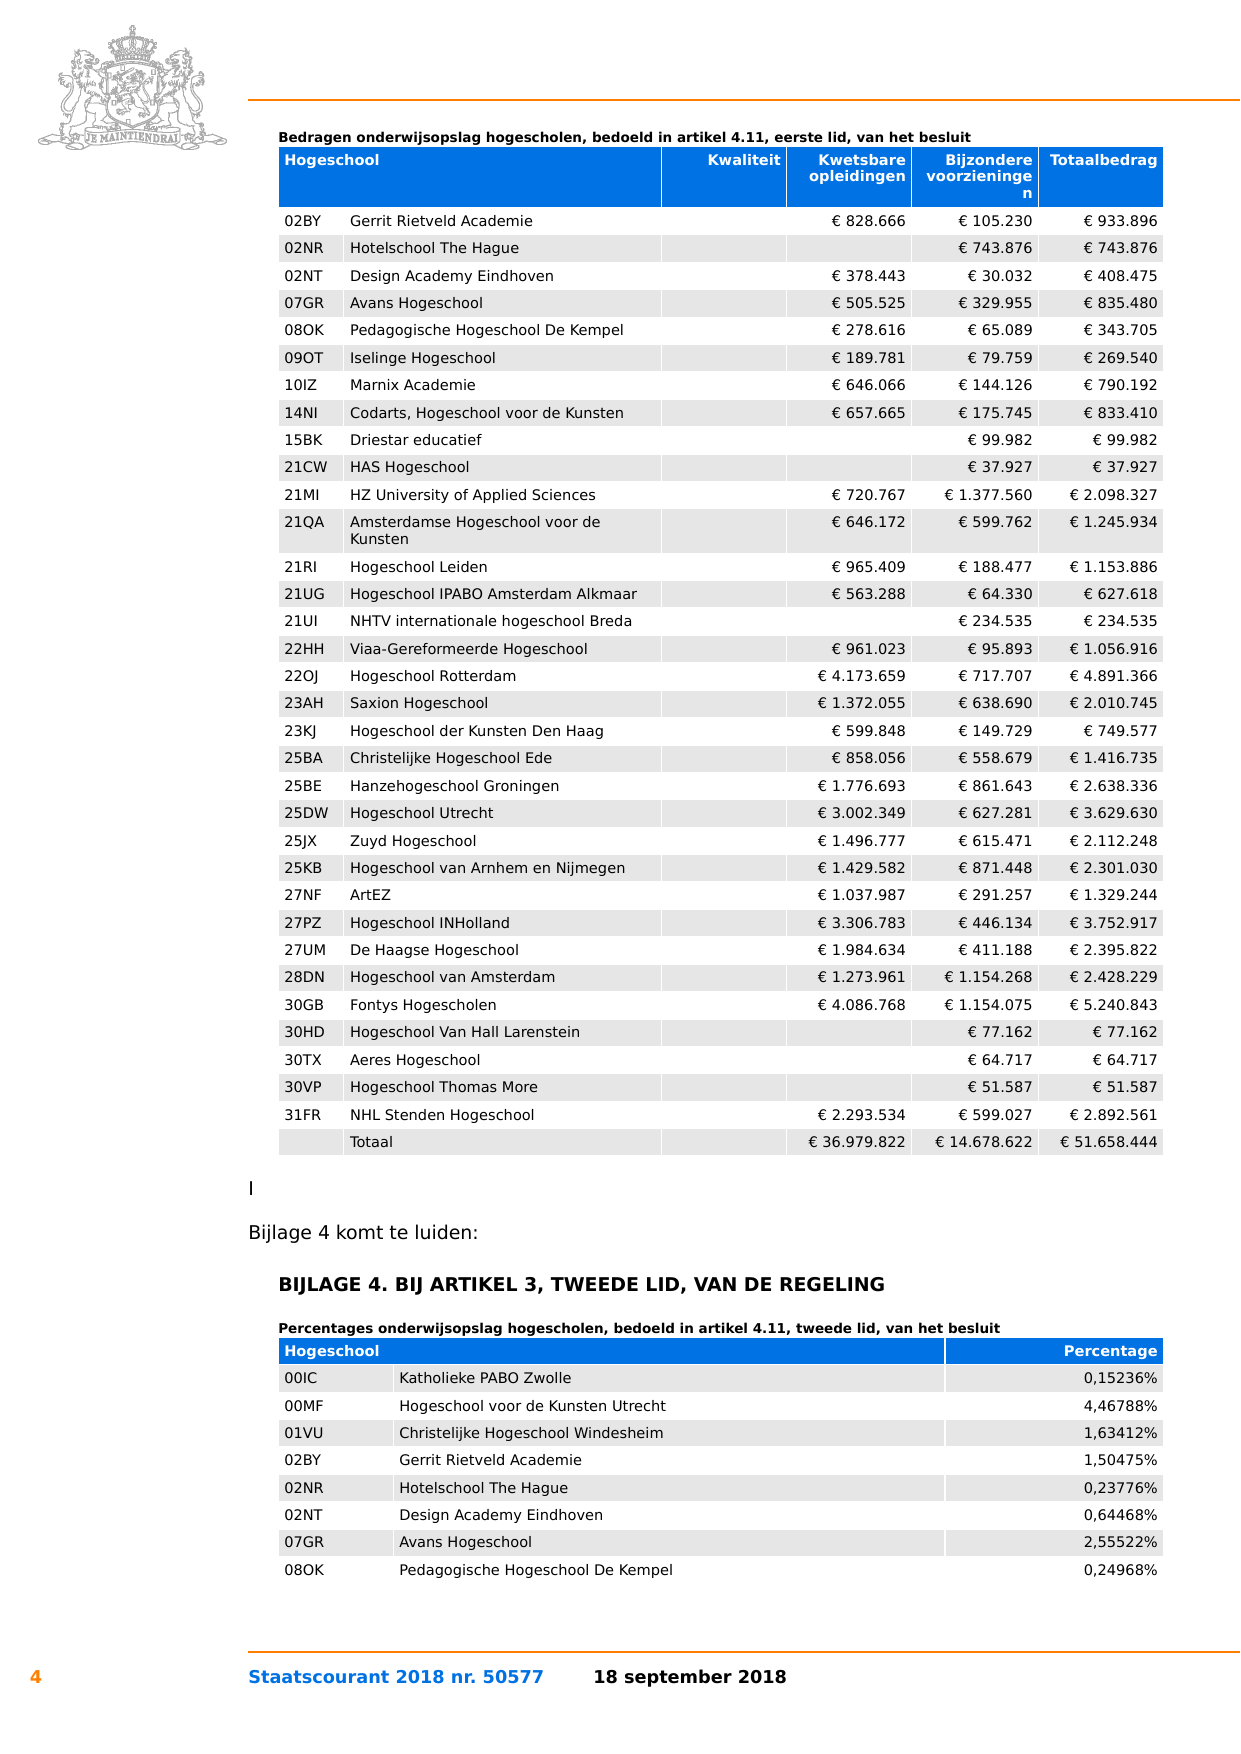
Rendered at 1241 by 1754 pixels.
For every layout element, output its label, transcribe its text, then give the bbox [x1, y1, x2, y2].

table_cell 00IC [279, 1365, 393, 1392]
table_cell [662, 235, 786, 262]
table_cell Pedagogische Hogeschool De Kempel [394, 1557, 944, 1583]
table_cell € 5.240.843 [1039, 992, 1163, 1018]
table_cell [662, 509, 786, 553]
table_cell € 408.475 [1039, 263, 1163, 289]
table_cell 21MI [279, 482, 343, 508]
table_cell € 2.301.030 [1039, 855, 1163, 881]
table_cell Bijzondere voorzieningen [912, 147, 1038, 207]
table_cell € 329.955 [912, 290, 1038, 317]
table_cell € 1.496.777 [787, 828, 911, 854]
table_cell [662, 554, 786, 580]
table_cell [662, 609, 786, 635]
table_cell € 743.876 [1039, 235, 1163, 262]
table_cell 02NR [279, 235, 343, 262]
table_cell € 965.409 [787, 554, 911, 580]
table_cell [662, 828, 786, 854]
table_cell [662, 883, 786, 909]
table_cell € 646.066 [787, 373, 911, 399]
table_cell € 646.172 [787, 509, 911, 553]
table_cell € 3.629.630 [1039, 800, 1163, 827]
table_cell Hogeschool Leiden [344, 554, 661, 580]
table_cell Christelijke Hogeschool Ede [344, 746, 661, 772]
table_cell [787, 235, 911, 262]
table_cell 21RI [279, 554, 343, 580]
table_cell 22HH [279, 636, 343, 662]
table_cell ArtEZ [344, 883, 661, 909]
table_cell € 4.891.366 [1039, 663, 1163, 690]
table_cell € 1.245.934 [1039, 509, 1163, 553]
table_cell 0,64468% [946, 1502, 1163, 1529]
table_cell € 3.752.917 [1039, 910, 1163, 936]
table_cell [662, 1102, 786, 1128]
table_cell € 833.410 [1039, 400, 1163, 426]
table_cell NHTV internationale hogeschool Breda [344, 609, 661, 635]
table_cell € 720.767 [787, 482, 911, 508]
table_cell 30TX [279, 1047, 343, 1073]
table_cell € 2.638.336 [1039, 773, 1163, 799]
table_cell € 175.745 [912, 400, 1038, 426]
table_cell Zuyd Hogeschool [344, 828, 661, 854]
table_cell € 64.717 [912, 1047, 1038, 1073]
table_cell [662, 965, 786, 991]
table_cell € 105.230 [912, 208, 1038, 234]
table_cell 21UG [279, 581, 343, 607]
table_cell 02NT [279, 1502, 393, 1529]
table_cell [787, 1074, 911, 1101]
table_cell NHL Stenden Hogeschool [344, 1102, 661, 1128]
table_cell € 188.477 [912, 554, 1038, 580]
table_cell Gerrit Rietveld Academie [344, 208, 661, 234]
table_cell 25KB [279, 855, 343, 881]
table_cell € 269.540 [1039, 345, 1163, 371]
table_cell € 77.162 [912, 1020, 1038, 1046]
table_cell 0,23776% [946, 1475, 1163, 1501]
table_cell 21UI [279, 609, 343, 635]
table_cell € 505.525 [787, 290, 911, 317]
table_cell 08OK [279, 1557, 393, 1583]
table_cell Hogeschool van Arnhem en Nijmegen [344, 855, 661, 881]
table_cell Hogeschool Utrecht [344, 800, 661, 827]
table_cell Totaalbedrag [1039, 147, 1163, 207]
table_cell € 234.535 [1039, 609, 1163, 635]
table_cell Design Academy Eindhoven [394, 1502, 944, 1529]
table_cell 25JX [279, 828, 343, 854]
table_cell HZ University of Applied Sciences [344, 482, 661, 508]
table_cell Saxion Hogeschool [344, 691, 661, 717]
table_header Bedragen onderwijsopslag hogescholen, bedoeld in artikel 4.11, eerste lid, van het besluit [278, 130, 1163, 146]
table_cell [662, 263, 786, 289]
table_cell € 99.982 [1039, 427, 1163, 453]
table_cell Hogeschool der Kunsten Den Haag [344, 718, 661, 744]
table_cell Hogeschool [279, 1338, 944, 1364]
table_cell 31FR [279, 1102, 343, 1128]
table_cell [787, 427, 911, 453]
table_cell [662, 581, 786, 607]
table_cell € 1.372.055 [787, 691, 911, 717]
table_cell 27NF [279, 883, 343, 909]
table_cell € 638.690 [912, 691, 1038, 717]
table_cell [662, 746, 786, 772]
table_cell 14NI [279, 400, 343, 426]
table_cell HAS Hogeschool [344, 455, 661, 481]
table_cell € 1.037.987 [787, 883, 911, 909]
table_cell € 743.876 [912, 235, 1038, 262]
table_cell 2,55522% [946, 1530, 1163, 1556]
table_cell € 65.089 [912, 318, 1038, 344]
table_cell Fontys Hogescholen [344, 992, 661, 1018]
table_cell € 871.448 [912, 855, 1038, 881]
table_cell € 36.979.822 [787, 1129, 911, 1155]
table_cell € 1.273.961 [787, 965, 911, 991]
table_cell [662, 373, 786, 399]
table_cell € 64.330 [912, 581, 1038, 607]
table_cell [662, 290, 786, 317]
table_cell € 3.306.783 [787, 910, 911, 936]
table_cell € 1.776.693 [787, 773, 911, 799]
table_cell € 2.892.561 [1039, 1102, 1163, 1128]
table_cell [787, 1047, 911, 1073]
table_cell [662, 318, 786, 344]
table_cell Hogeschool IPABO Amsterdam Alkmaar [344, 581, 661, 607]
table_cell € 1.984.634 [787, 937, 911, 964]
table_cell € 961.023 [787, 636, 911, 662]
table_cell Kwetsbare opleidingen [787, 147, 911, 207]
table_cell 1,63412% [946, 1420, 1163, 1446]
table_cell € 2.293.534 [787, 1102, 911, 1128]
table_cell € 835.480 [1039, 290, 1163, 317]
table_cell 25DW [279, 800, 343, 827]
table_cell € 99.982 [912, 427, 1038, 453]
table_cell 02NR [279, 1475, 393, 1501]
table_cell 15BK [279, 427, 343, 453]
table_cell € 291.257 [912, 883, 1038, 909]
table_cell € 2.010.745 [1039, 691, 1163, 717]
table_cell € 717.707 [912, 663, 1038, 690]
table_cell € 234.535 [912, 609, 1038, 635]
table_cell [662, 455, 786, 481]
table_cell [662, 1047, 786, 1073]
table_cell € 149.729 [912, 718, 1038, 744]
table_cell € 37.927 [1039, 455, 1163, 481]
table_cell € 790.192 [1039, 373, 1163, 399]
table_cell Hotelschool The Hague [344, 235, 661, 262]
table_cell 28DN [279, 965, 343, 991]
table_cell Hogeschool van Amsterdam [344, 965, 661, 991]
table_cell € 1.416.735 [1039, 746, 1163, 772]
table_cell [662, 855, 786, 881]
table_cell € 599.848 [787, 718, 911, 744]
table_cell 30HD [279, 1020, 343, 1046]
table_cell [662, 663, 786, 690]
table_cell € 411.188 [912, 937, 1038, 964]
table_cell [662, 208, 786, 234]
table_cell [787, 455, 911, 481]
table_header Percentages onderwijsopslag hogescholen, bedoeld in artikel 4.11, tweede lid, van het besluit [278, 1321, 1163, 1337]
table_cell 23AH [279, 691, 343, 717]
table_cell € 599.762 [912, 509, 1038, 553]
table_cell 22OJ [279, 663, 343, 690]
table_cell € 14.678.622 [912, 1129, 1038, 1155]
table_cell 10IZ [279, 373, 343, 399]
table_cell 09OT [279, 345, 343, 371]
table_cell Totaal [344, 1129, 661, 1155]
table_cell € 828.666 [787, 208, 911, 234]
table_cell € 627.281 [912, 800, 1038, 827]
table_cell € 37.927 [912, 455, 1038, 481]
table_cell 0,15236% [946, 1365, 1163, 1392]
table_cell € 79.759 [912, 345, 1038, 371]
table_cell Hogeschool Thomas More [344, 1074, 661, 1101]
table_cell [662, 1020, 786, 1046]
table_cell € 343.705 [1039, 318, 1163, 344]
table_cell € 3.002.349 [787, 800, 911, 827]
table_cell € 189.781 [787, 345, 911, 371]
table_cell Avans Hogeschool [394, 1530, 944, 1556]
table_cell € 1.329.244 [1039, 883, 1163, 909]
table_cell [662, 345, 786, 371]
table_cell De Haagse Hogeschool [344, 937, 661, 964]
table_cell [662, 1129, 786, 1155]
table_cell [662, 400, 786, 426]
table_cell € 2.112.248 [1039, 828, 1163, 854]
table_cell € 1.429.582 [787, 855, 911, 881]
table_cell [662, 636, 786, 662]
picture [38, 25, 227, 150]
table_cell 01VU [279, 1420, 393, 1446]
table_cell € 749.577 [1039, 718, 1163, 744]
table_cell € 30.032 [912, 263, 1038, 289]
table_cell Gerrit Rietveld Academie [394, 1448, 944, 1474]
table_cell € 657.665 [787, 400, 911, 426]
text I [248, 1178, 1163, 1200]
table_cell € 1.154.075 [912, 992, 1038, 1018]
table_cell 02BY [279, 1448, 393, 1474]
table_cell 27PZ [279, 910, 343, 936]
table_cell Iselinge Hogeschool [344, 345, 661, 371]
table_cell 25BA [279, 746, 343, 772]
table_cell Marnix Academie [344, 373, 661, 399]
table_cell 00MF [279, 1393, 393, 1419]
table_cell [662, 937, 786, 964]
table_cell € 858.056 [787, 746, 911, 772]
table_cell Hogeschool Van Hall Larenstein [344, 1020, 661, 1046]
table_cell € 51.587 [1039, 1074, 1163, 1101]
table_cell Percentage [946, 1338, 1163, 1364]
table_cell Hotelschool The Hague [394, 1475, 944, 1501]
table_cell Christelijke Hogeschool Windesheim [394, 1420, 944, 1446]
table_cell Hogeschool [279, 147, 661, 207]
table_cell 30GB [279, 992, 343, 1018]
table_cell € 51.658.444 [1039, 1129, 1163, 1155]
table_cell Hogeschool INHolland [344, 910, 661, 936]
table_cell Katholieke PABO Zwolle [394, 1365, 944, 1392]
table_cell [662, 427, 786, 453]
subtitle BIJLAGE 4. BIJ ARTIKEL 3, TWEEDE LID, VAN DE REGELING [278, 1274, 1163, 1296]
table_cell 21CW [279, 455, 343, 481]
table_cell 07GR [279, 1530, 393, 1556]
table_cell [662, 1074, 786, 1101]
table_cell 27UM [279, 937, 343, 964]
table_cell € 563.288 [787, 581, 911, 607]
table_cell € 2.428.229 [1039, 965, 1163, 991]
table_cell € 144.126 [912, 373, 1038, 399]
table_cell € 599.027 [912, 1102, 1038, 1128]
table_cell Design Academy Eindhoven [344, 263, 661, 289]
table_cell Pedagogische Hogeschool De Kempel [344, 318, 661, 344]
table_cell € 51.587 [912, 1074, 1038, 1101]
table_cell € 95.893 [912, 636, 1038, 662]
table_cell [787, 609, 911, 635]
table_cell Viaa-Gereformeerde Hogeschool [344, 636, 661, 662]
table_cell Driestar educatief [344, 427, 661, 453]
table_cell € 64.717 [1039, 1047, 1163, 1073]
table_cell 30VP [279, 1074, 343, 1101]
table_cell 25BE [279, 773, 343, 799]
table_cell Hogeschool voor de Kunsten Utrecht [394, 1393, 944, 1419]
table_cell 02BY [279, 208, 343, 234]
table_cell 07GR [279, 290, 343, 317]
table_cell € 77.162 [1039, 1020, 1163, 1046]
table_cell [662, 910, 786, 936]
table_cell € 558.679 [912, 746, 1038, 772]
table_cell € 278.616 [787, 318, 911, 344]
table_cell € 627.618 [1039, 581, 1163, 607]
table_cell Hogeschool Rotterdam [344, 663, 661, 690]
table_cell Aeres Hogeschool [344, 1047, 661, 1073]
table_cell Codarts, Hogeschool voor de Kunsten [344, 400, 661, 426]
table_cell € 2.395.822 [1039, 937, 1163, 964]
table_cell € 4.086.768 [787, 992, 911, 1018]
table_cell € 378.443 [787, 263, 911, 289]
table_cell € 446.134 [912, 910, 1038, 936]
table_cell [662, 992, 786, 1018]
table_cell [662, 800, 786, 827]
table_cell 1,50475% [946, 1448, 1163, 1474]
table_cell Kwaliteit [662, 147, 786, 207]
table_cell € 615.471 [912, 828, 1038, 854]
table_cell € 2.098.327 [1039, 482, 1163, 508]
table_cell 0,24968% [946, 1557, 1163, 1583]
table_cell € 933.896 [1039, 208, 1163, 234]
table_cell [662, 482, 786, 508]
table_cell [662, 691, 786, 717]
table_cell € 1.377.560 [912, 482, 1038, 508]
table_cell Hanzehogeschool Groningen [344, 773, 661, 799]
table_cell 21QA [279, 509, 343, 553]
table_cell 08OK [279, 318, 343, 344]
table_cell [787, 1020, 911, 1046]
table_cell [662, 773, 786, 799]
table_cell € 861.643 [912, 773, 1038, 799]
table_cell [279, 1129, 343, 1155]
table_cell € 1.056.916 [1039, 636, 1163, 662]
table_cell € 1.153.886 [1039, 554, 1163, 580]
table_cell Amsterdamse Hogeschool voor de Kunsten [344, 509, 661, 553]
table_cell € 1.154.268 [912, 965, 1038, 991]
table_cell 02NT [279, 263, 343, 289]
table_cell 23KJ [279, 718, 343, 744]
table_cell [662, 718, 786, 744]
table_cell 4,46788% [946, 1393, 1163, 1419]
text Bijlage 4 komt te luiden: [248, 1222, 1163, 1244]
table_cell Avans Hogeschool [344, 290, 661, 317]
table_cell € 4.173.659 [787, 663, 911, 690]
